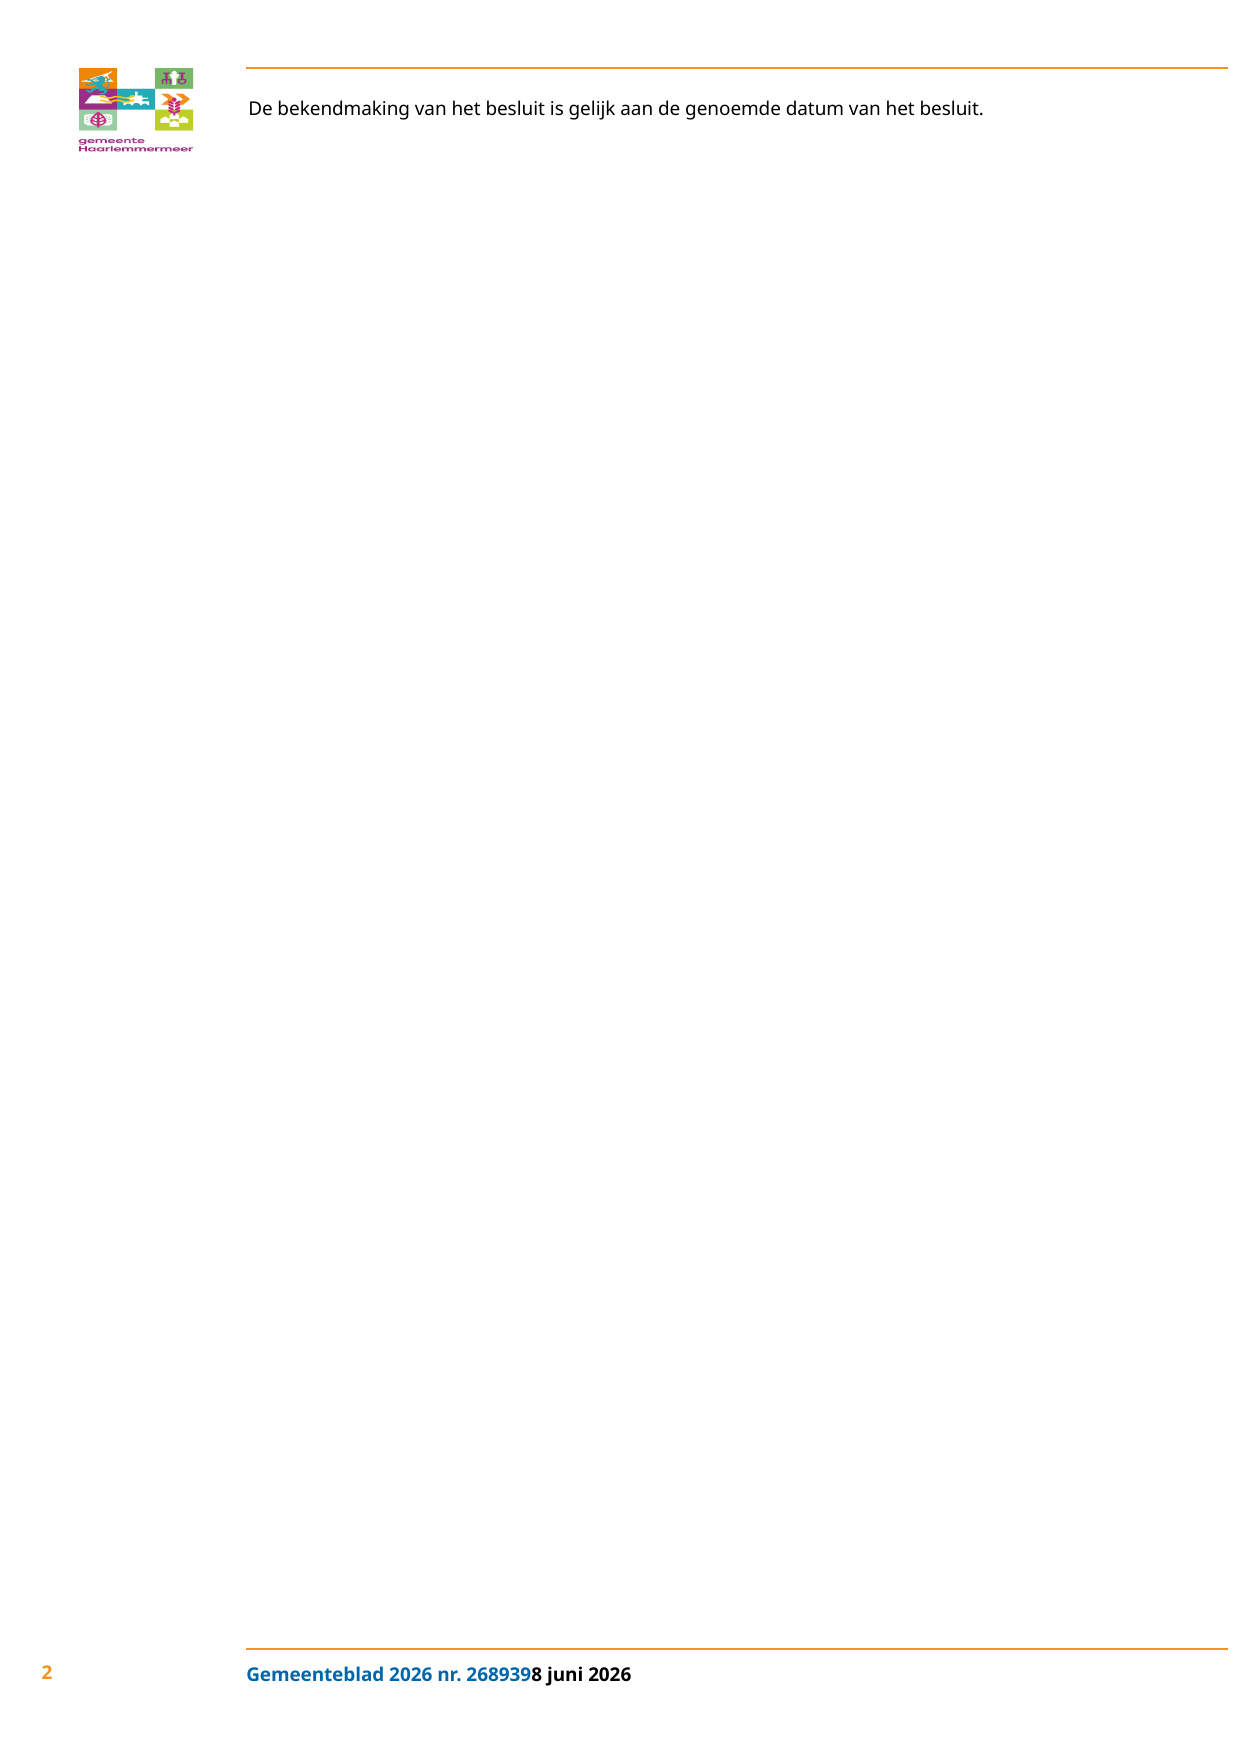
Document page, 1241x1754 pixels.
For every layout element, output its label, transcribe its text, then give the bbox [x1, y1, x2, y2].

text De bekendmaking van het besluit is gelijk aan de genoemde datum van het besluit. [248, 95, 1152, 121]
picture [41, 47, 231, 172]
